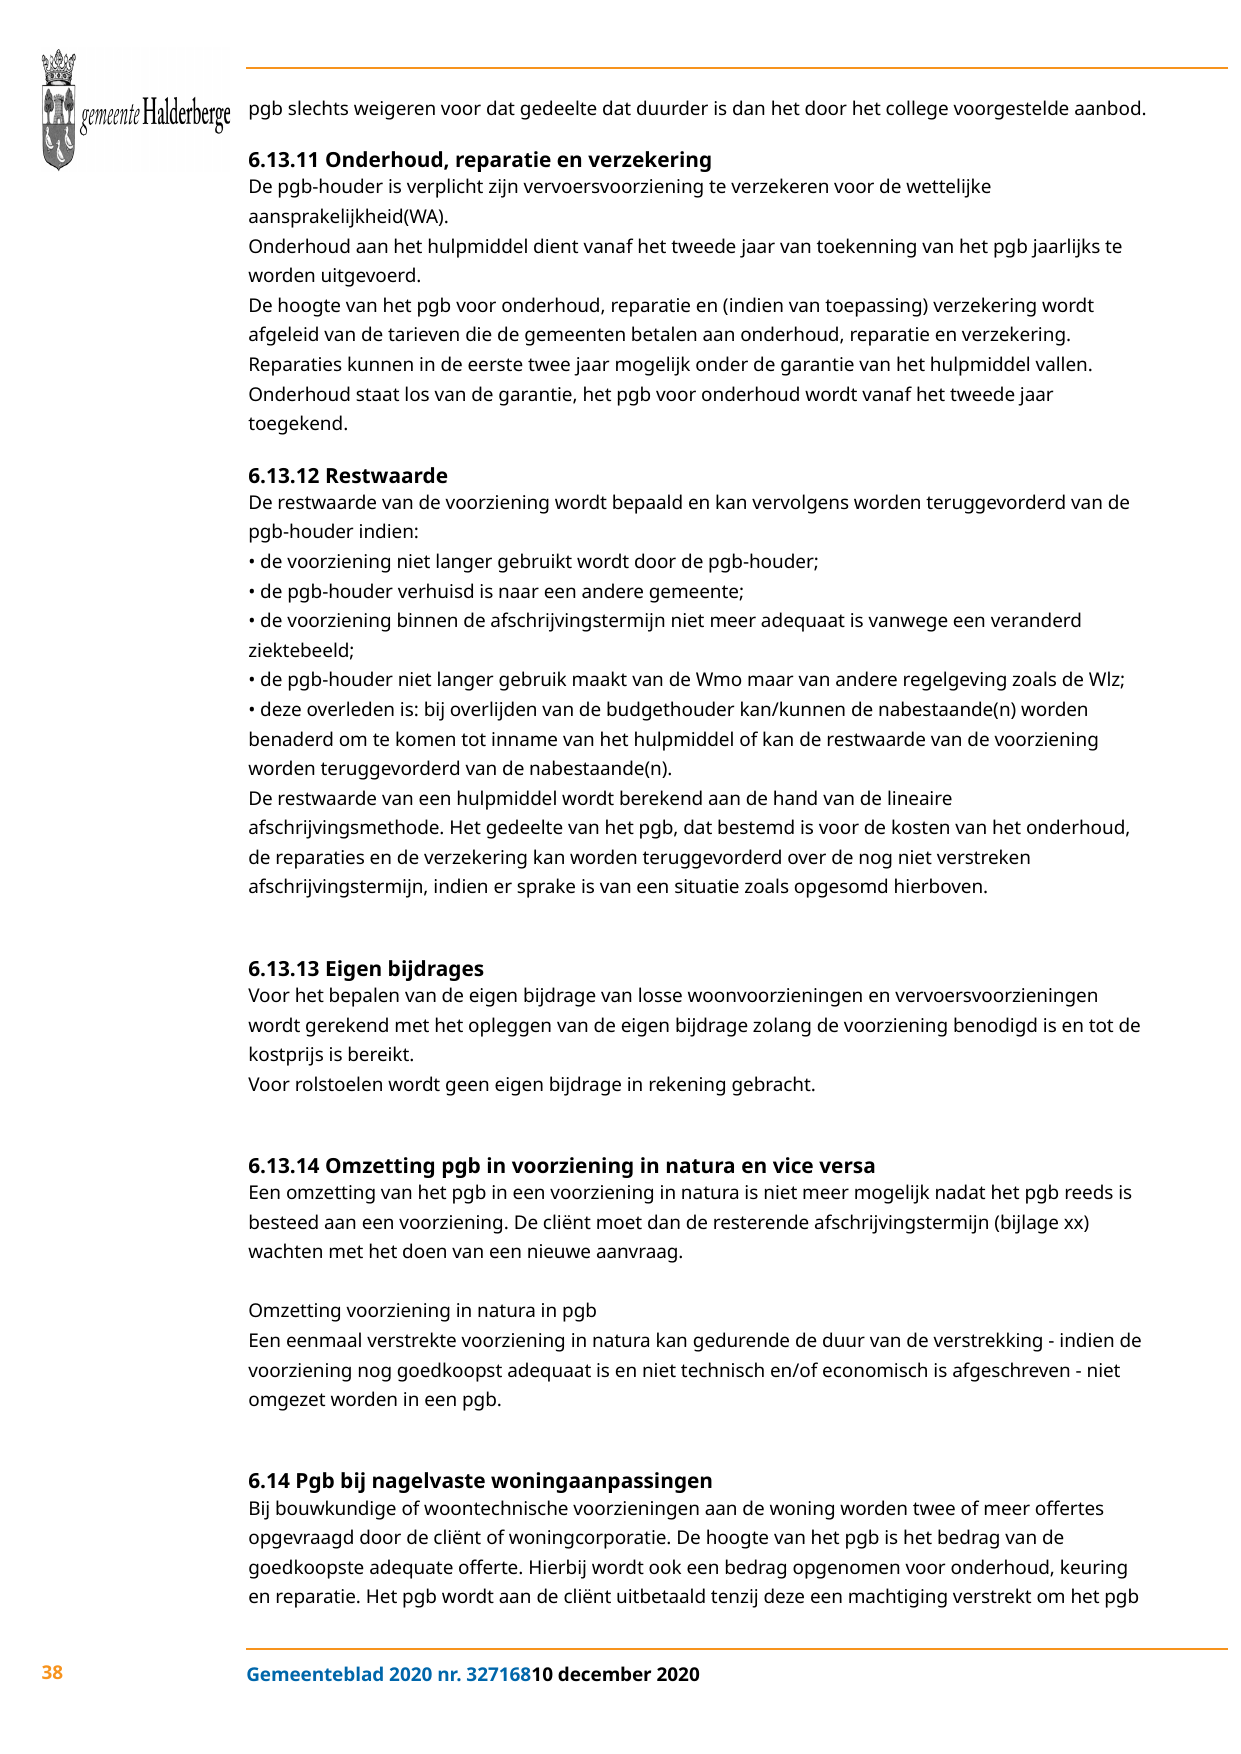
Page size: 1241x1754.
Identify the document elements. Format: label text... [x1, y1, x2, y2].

text • de voorziening binnen de afschrijvingstermijn niet meer adequaat is vanwege een veranderd ziektebeeld; [248, 607, 1152, 663]
text • de pgb-houder niet langer gebruik maakt van de Wmo maar van andere regelgeving zoals de Wlz; [248, 667, 1152, 692]
text 6.14 Pgb bij nagelvaste woningaanpassingen [248, 1466, 1152, 1495]
picture [41, 47, 231, 172]
text Voor het bepalen van de eigen bijdrage van losse woonvoorzieningen en vervoersvoorzieningen wordt gerekend met het opleggen van de eigen bijdrage zolang de voorziening benodigd is en tot de kostprijs is bereikt. [248, 982, 1152, 1067]
text De hoogte van het pgb voor onderhoud, reparatie en (indien van toepassing) verzekering wordt afgeleid van de tarieven die de gemeenten betalen aan onderhoud, reparatie en verzekering. Reparaties kunnen in de eerste twee jaar mogelijk onder de garantie van het hulpmiddel vallen. Onderhoud staat los van de garantie, het pgb voor onderhoud wordt vanaf het tweede jaar toegekend. [248, 292, 1152, 436]
text Een eenmaal verstrekte voorziening in natura kan gedurende de duur van de verstrekking - indien de voorziening nog goedkoopst adequaat is en niet technisch en/of economisch is afgeschreven - niet omgezet worden in een pgb. [248, 1327, 1152, 1412]
text 6.13.14 Omzetting pgb in voorziening in natura en vice versa [248, 1151, 1152, 1179]
text Omzetting voorziening in natura in pgb [248, 1298, 1152, 1323]
text 6.13.13 Eigen bijdrages [248, 954, 1152, 982]
text De pgb-houder is verplicht zijn vervoersvoorziening te verzekeren voor de wettelijke aansprakelijkheid(WA). [248, 174, 1152, 229]
text 6.13.12 Restwaarde [248, 461, 1152, 489]
text Een omzetting van het pgb in een voorziening in natura is niet meer mogelijk nadat het pgb reeds is besteed aan een voorziening. De cliënt moet dan de resterende afschrijvingstermijn (bijlage xx) wachten met het doen van een nieuwe aanvraag. [248, 1179, 1152, 1264]
text Bij bouwkundige of woontechnische voorzieningen aan de woning worden twee of meer offertes opgevraagd door de cliënt of woningcorporatie. De hoogte van het pgb is het bedrag van de goedkoopste adequate offerte. Hierbij wordt ook een bedrag opgenomen voor onderhoud, keuring en reparatie. Het pgb wordt aan de cliënt uitbetaald tenzij deze een machtiging verstrekt om het pgb [248, 1495, 1152, 1609]
text De restwaarde van de voorziening wordt bepaald en kan vervolgens worden teruggevorderd van de pgb-houder indien: [248, 489, 1152, 544]
text Voor rolstoelen wordt geen eigen bijdrage in rekening gebracht. [248, 1071, 1152, 1097]
text • deze overleden is: bij overlijden van de budgethouder kan/kunnen de nabestaande(n) worden benaderd om te komen tot inname van het hulpmiddel of kan de restwaarde van de voorziening worden teruggevorderd van de nabestaande(n). [248, 696, 1152, 781]
text pgb slechts weigeren voor dat gedeelte dat duurder is dan het door het college voorgestelde aanbod. [248, 95, 1152, 121]
text • de voorziening niet langer gebruikt wordt door de pgb-houder; [248, 548, 1152, 574]
text 6.13.11 Onderhoud, reparatie en verzekering [248, 145, 1152, 174]
text • de pgb-houder verhuisd is naar een andere gemeente; [248, 578, 1152, 604]
text De restwaarde van een hulpmiddel wordt berekend aan de hand van de lineaire afschrijvingsmethode. Het gedeelte van het pgb, dat bestemd is voor de kosten van het onderhoud, de reparaties en de verzekering kan worden teruggevorderd over de nog niet verstreken afschrijvingstermijn, indien er sprake is van een situatie zoals opgesomd hierboven. [248, 785, 1152, 899]
text Onderhoud aan het hulpmiddel dient vanaf het tweede jaar van toekenning van het pgb jaarlijks te worden uitgevoerd. [248, 233, 1152, 288]
